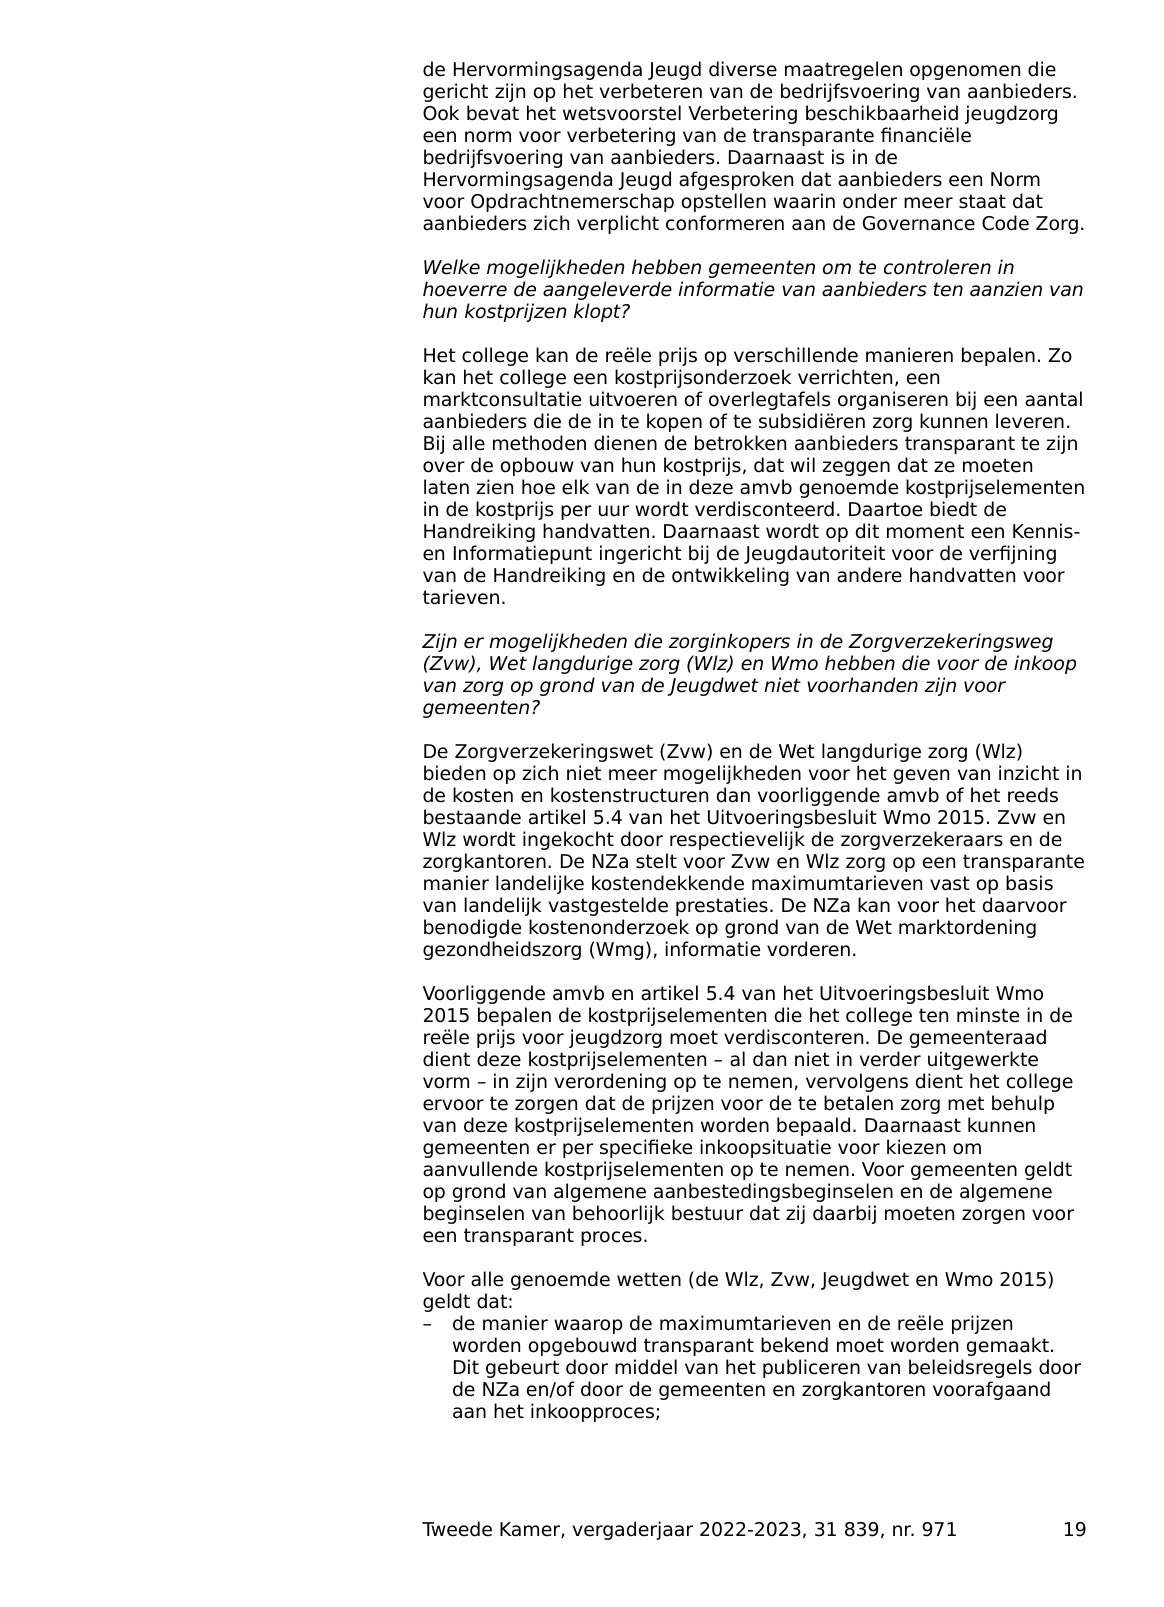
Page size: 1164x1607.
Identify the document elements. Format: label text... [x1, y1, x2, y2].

text – de manier waarop de maximumtarieven en de reële prijzen worden opgebouwd transparant bekend moet worden gemaakt. Dit gebeurt door middel van het publiceren van beleidsregels door de NZa en/of door de gemeenten en zorgkantoren voorafgaand aan het inkoopproces; [422, 1313, 1087, 1423]
text Voor alle genoemde wetten (de Wlz, Zvw, Jeugdwet en Wmo 2015) geldt dat: [422, 1269, 1087, 1313]
text Het college kan de reële prijs op verschillende manieren bepalen. Zo kan het college een kostprijsonderzoek verrichten, een marktconsultatie uitvoeren of overlegtafels organiseren bij een aantal aanbieders die de in te kopen of te subsidiëren zorg kunnen leveren. Bij alle methoden dienen de betrokken aanbieders transparant te zijn over de opbouw van hun kostprijs, dat wil zeggen dat ze moeten laten zien hoe elk van de in deze amvb genoemde kostprijselementen in de kostprijs per uur wordt verdisconteerd. Daartoe biedt de Handreiking handvatten. Daarnaast wordt op dit moment een Kennis- en Informatiepunt ingericht bij de Jeugdautoriteit voor de verfijning van de Handreiking en de ontwikkeling van andere handvatten voor tarieven. [422, 345, 1087, 609]
text De Zorgverzekeringswet (Zvw) en de Wet langdurige zorg (Wlz) bieden op zich niet meer mogelijkheden voor het geven van inzicht in de kosten en kostenstructuren dan voorliggende amvb of het reeds bestaande artikel 5.4 van het Uitvoeringsbesluit Wmo 2015. Zvw en Wlz wordt ingekocht door respectievelijk de zorgverzekeraars en de zorgkantoren. De NZa stelt voor Zvw en Wlz zorg op een transparante manier landelijke kostendekkende maximumtarieven vast op basis van landelijk vastgestelde prestaties. De NZa kan voor het daarvoor benodigde kostenonderzoek op grond van de Wet marktordening gezondheidszorg (Wmg), informatie vorderen. [422, 741, 1087, 961]
text Zijn er mogelijkheden die zorginkopers in de Zorgverzekeringsweg (Zvw), Wet langdurige zorg (Wlz) en Wmo hebben die voor de inkoop van zorg op grond van de Jeugdwet niet voorhanden zijn voor gemeenten? [422, 631, 1087, 719]
text Voorliggende amvb en artikel 5.4 van het Uitvoeringsbesluit Wmo 2015 bepalen de kostprijselementen die het college ten minste in de reële prijs voor jeugdzorg moet verdisconteren. De gemeenteraad dient deze kostprijselementen – al dan niet in verder uitgewerkte vorm – in zijn verordening op te nemen, vervolgens dient het college ervoor te zorgen dat de prijzen voor de te betalen zorg met behulp van deze kostprijselementen worden bepaald. Daarnaast kunnen gemeenten er per specifieke inkoopsituatie voor kiezen om aanvullende kostprijselementen op te nemen. Voor gemeenten geldt op grond van algemene aanbestedingsbeginselen en de algemene beginselen van behoorlijk bestuur dat zij daarbij moeten zorgen voor een transparant proces. [422, 983, 1087, 1247]
text Welke mogelijkheden hebben gemeenten om te controleren in hoeverre de aangeleverde informatie van aanbieders ten aanzien van hun kostprijzen klopt? [422, 257, 1087, 323]
text de Hervormingsagenda Jeugd diverse maatregelen opgenomen die gericht zijn op het verbeteren van de bedrijfsvoering van aanbieders. Ook bevat het wetsvoorstel Verbetering beschikbaarheid jeugdzorg een norm voor verbetering van de transparante financiële bedrijfsvoering van aanbieders. Daarnaast is in de Hervormingsagenda Jeugd afgesproken dat aanbieders een Norm voor Opdrachtnemerschap opstellen waarin onder meer staat dat aanbieders zich verplicht conformeren aan de Governance Code Zorg. [422, 59, 1087, 235]
